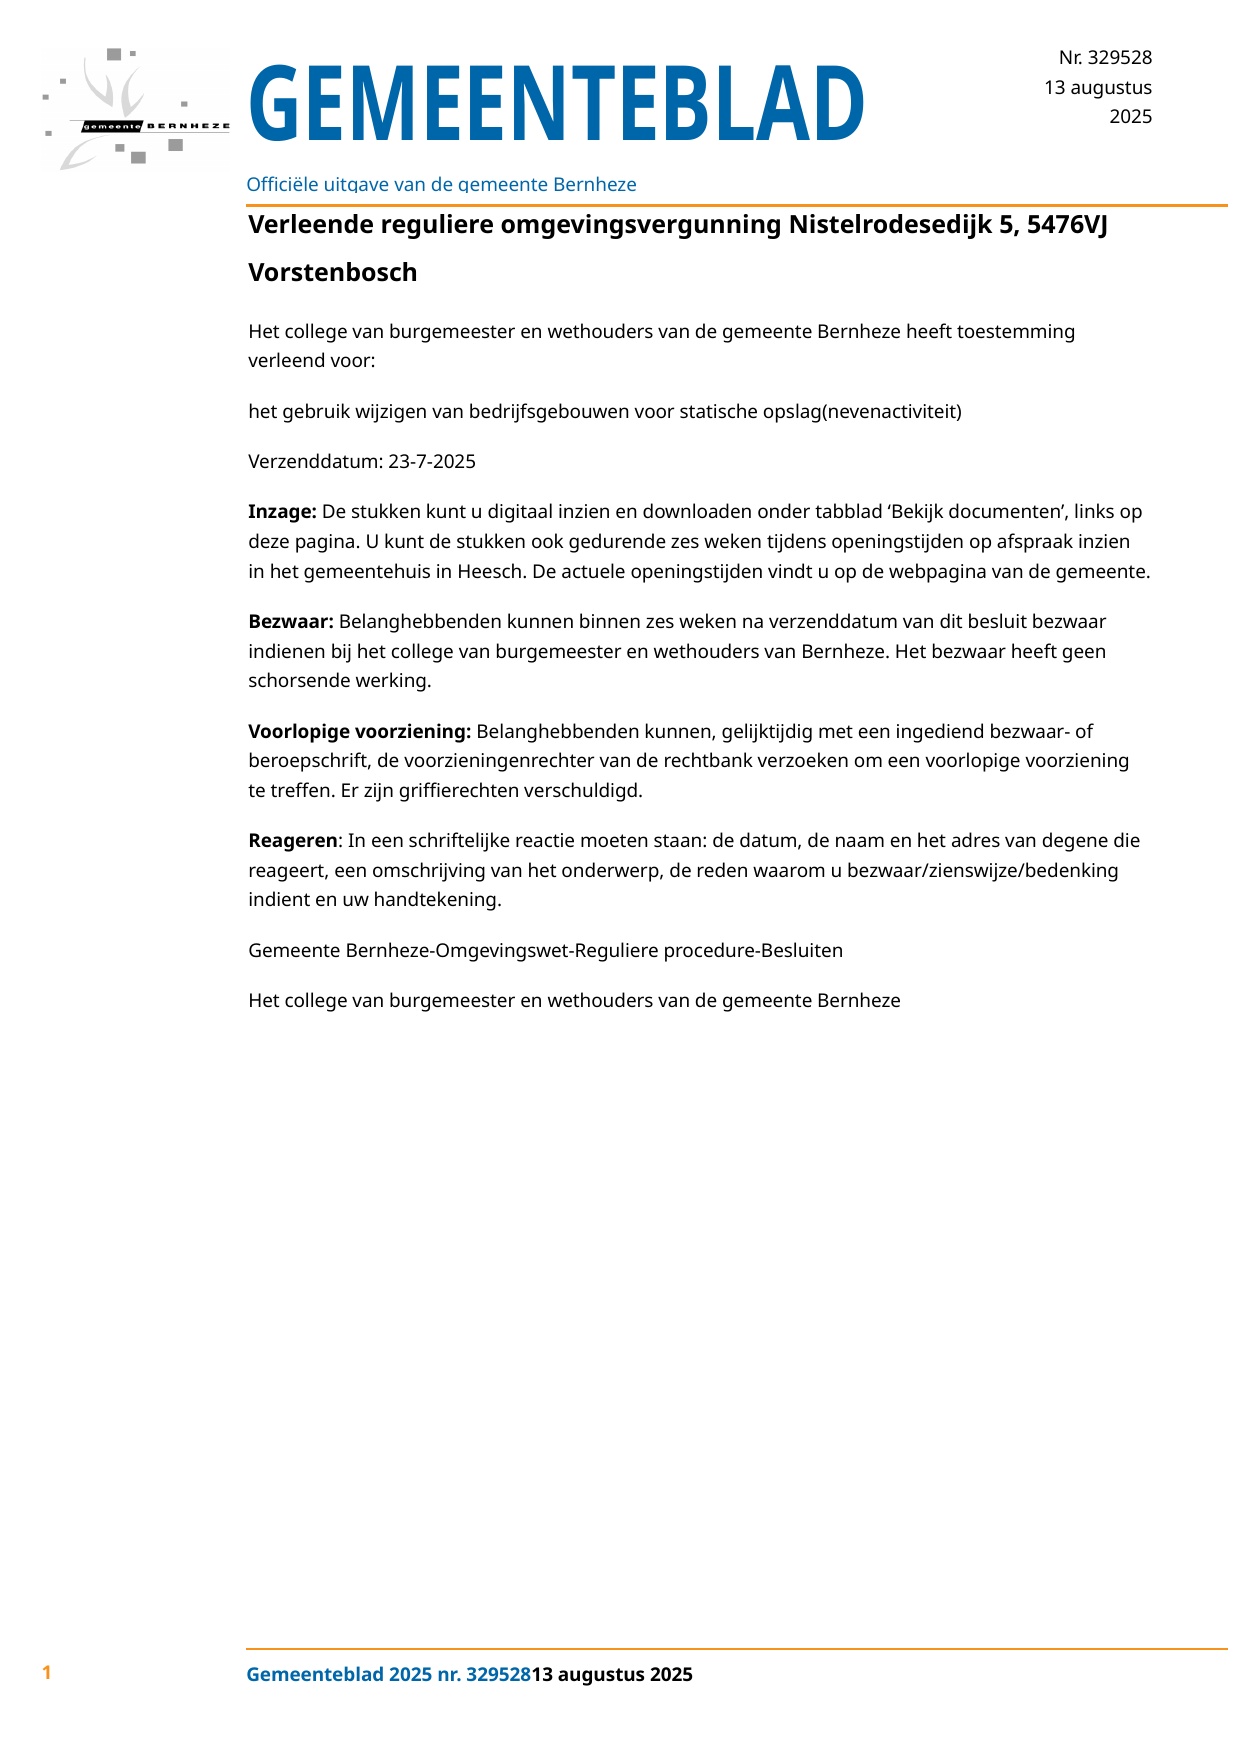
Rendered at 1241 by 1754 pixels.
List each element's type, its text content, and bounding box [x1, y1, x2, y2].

text Voorlopige voorziening: Belanghebbenden kunnen, gelijktijdig met een ingediend bezwaar- of beroepschrift, de voorzieningenrechter van de rechtbank verzoeken om een voorlopige voorziening te treffen. Er zijn griffierechten verschuldigd. [248, 718, 1152, 803]
text Reageren: In een schriftelijke reactie moeten staan: de datum, de naam en het adres van degene die reageert, een omschrijving van het onderwerp, de reden waarom u bezwaar/zienswijze/bedenking indient en uw handtekening. [248, 827, 1152, 912]
text Verzenddatum: 23-7-2025 [248, 448, 1152, 474]
text Bezwaar: Belanghebbenden kunnen binnen zes weken na verzenddatum van dit besluit bezwaar indienen bij het college van burgemeester en wethouders van Bernheze. Het bezwaar heeft geen schorsende werking. [248, 608, 1152, 693]
text Het college van burgemeester en wethouders van de gemeente Bernheze [248, 987, 1152, 1013]
text Verleende reguliere omgevingsvergunning Nistelrodesedijk 5, 5476VJ Vorstenbosch [248, 207, 1152, 288]
text Het college van burgemeester en wethouders van de gemeente Bernheze heeft toestemming verleend voor: [248, 318, 1152, 373]
text het gebruik wijzigen van bedrijfsgebouwen voor statische opslag(nevenactiviteit) [248, 398, 1152, 424]
picture [41, 47, 231, 172]
text Inzage: De stukken kunt u digitaal inzien en downloaden onder tabblad ‘Bekijk documenten’, links op deze pagina. U kunt de stukken ook gedurende zes weken tijdens openingstijden op afspraak inzien in het gemeentehuis in Heesch. De actuele openingstijden vindt u op de webpagina van de gemeente. [248, 499, 1152, 584]
text Gemeente Bernheze-Omgevingswet-Reguliere procedure-Besluiten [248, 937, 1152, 963]
